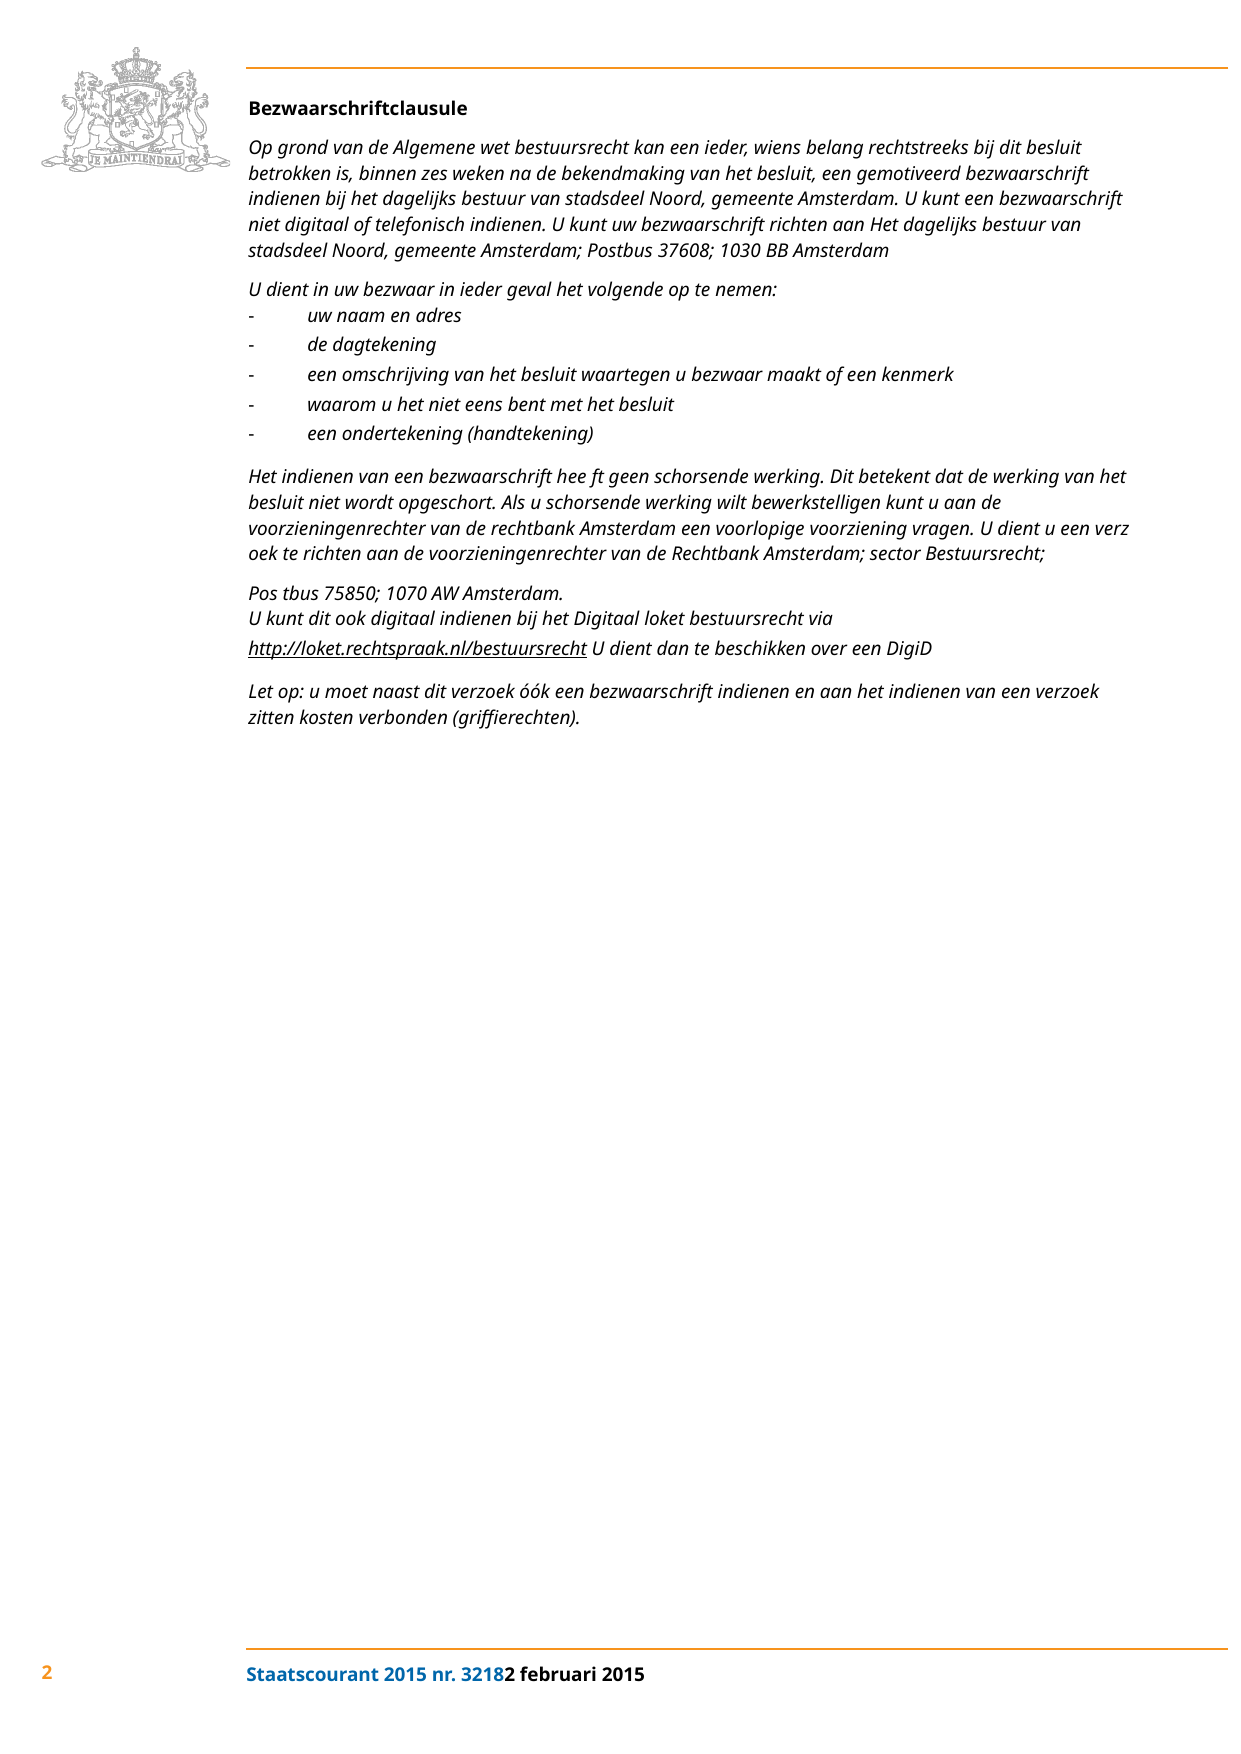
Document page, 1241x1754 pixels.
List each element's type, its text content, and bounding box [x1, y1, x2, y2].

text Let op: u moet naast dit verzoek óók een bezwaarschrift indienen en aan het indienen van een verzoek zitten kosten verbonden (griffierechten). [248, 678, 1152, 730]
list de dagtekening [248, 332, 1152, 357]
text Bezwaarschriftclausule [248, 95, 1152, 121]
text Pos tbus 75850; 1070 AW Amsterdam. [248, 580, 1152, 606]
text Het indienen van een bezwaarschrift hee ft geen schorsende werking. Dit betekent dat de werking van het besluit niet wordt opgeschort. Als u schorsende werking wilt bewerkstelligen kunt u aan de voorzieningenrechter van de rechtbank Amsterdam een voorlopige voorziening vragen. U dient u een verz oek te richten aan de voorzieningenrechter van de Rechtbank Amsterdam; sector Bestuursrecht; [248, 463, 1152, 566]
list een omschrijving van het besluit waartegen u bezwaar maakt of een kenmerk [248, 361, 1152, 387]
picture [41, 47, 231, 172]
list waarom u het niet eens bent met het besluit [248, 391, 1152, 416]
list uw naam en adres [248, 302, 1152, 328]
list een ondertekening (handtekening) [248, 420, 1152, 446]
text U dient in uw bezwaar in ieder geval het volgende op te nemen: [248, 276, 1152, 302]
text Op grond van de Algemene wet bestuursrecht kan een ieder, wiens belang rechtstreeks bij dit besluit betrokken is, binnen zes weken na de bekendmaking van het besluit, een gemotiveerd bezwaarschrift indienen bij het dagelijks bestuur van stadsdeel Noord, gemeente Amsterdam. U kunt een bezwaarschrift niet digitaal of telefonisch indienen. U kunt uw bezwaarschrift richten aan Het dagelijks bestuur van stadsdeel Noord, gemeente Amsterdam; Postbus 37608; 1030 BB Amsterdam [248, 134, 1152, 263]
text U kunt dit ook digitaal indienen bij het Digitaal loket bestuursrecht via http://loket.rechtspraak.nl/bestuursrecht U dient dan te beschikken over een DigiD [248, 606, 1152, 661]
